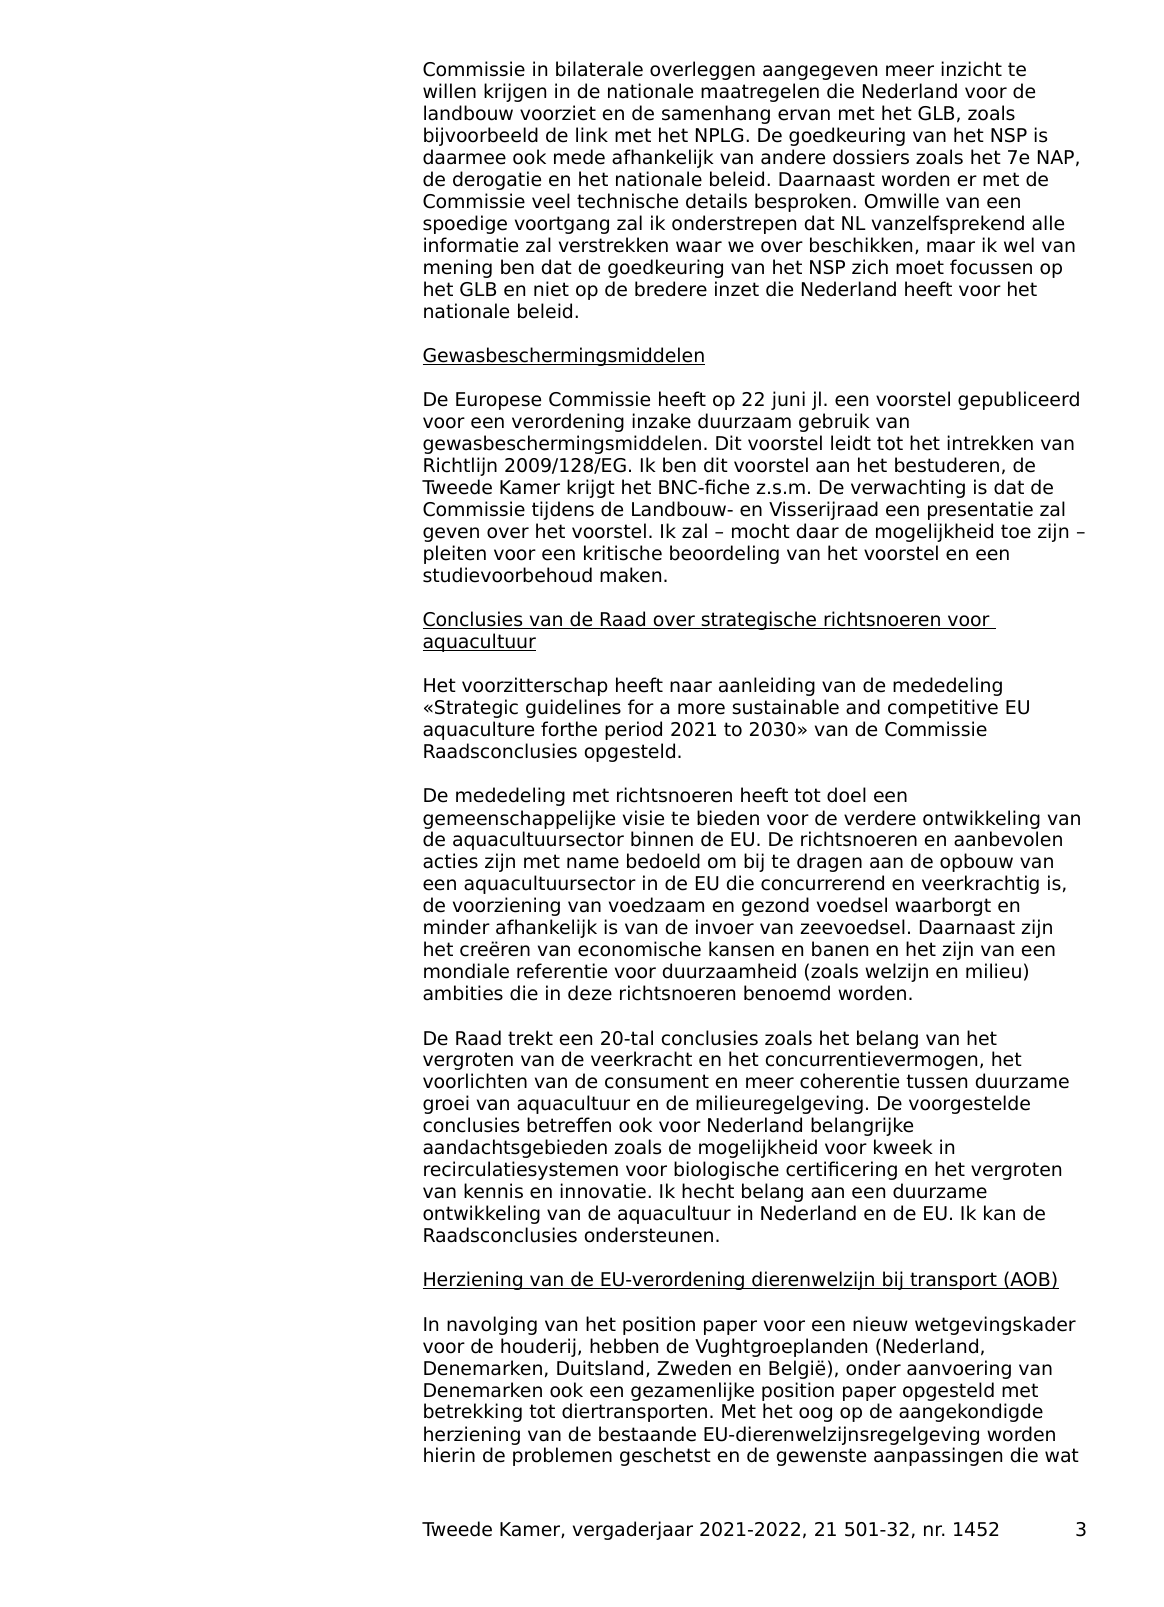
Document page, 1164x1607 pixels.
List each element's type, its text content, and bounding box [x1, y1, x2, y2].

text De Raad trekt een 20-tal conclusies zoals het belang van het vergroten van de veerkracht en het concurrentievermogen, het voorlichten van de consument en meer coherentie tussen duurzame groei van aquacultuur en de milieuregelgeving. De voorgestelde conclusies betreffen ook voor Nederland belangrijke aandachtsgebieden zoals de mogelijkheid voor kweek in recirculatiesystemen voor biologische certificering en het vergroten van kennis en innovatie. Ik hecht belang aan een duurzame ontwikkeling van de aquacultuur in Nederland en de EU. Ik kan de Raadsconclusies ondersteunen. [422, 1027, 1087, 1247]
subtitle Gewasbeschermingsmiddelen [422, 345, 1087, 367]
text De mededeling met richtsnoeren heeft tot doel een gemeenschappelijke visie te bieden voor de verdere ontwikkeling van de aquacultuursector binnen de EU. De richtsnoeren en aanbevolen acties zijn met name bedoeld om bij te dragen aan de opbouw van een aquacultuursector in de EU die concurrerend en veerkrachtig is, de voorziening van voedzaam en gezond voedsel waarborgt en minder afhankelijk is van de invoer van zeevoedsel. Daarnaast zijn het creëren van economische kansen en banen en het zijn van een mondiale referentie voor duurzaamheid (zoals welzijn en milieu) ambities die in deze richtsnoeren benoemd worden. [422, 785, 1087, 1005]
text Het voorzitterschap heeft naar aanleiding van de mededeling «Strategic guidelines for a more sustainable and competitive EU aquaculture forthe period 2021 to 2030» van de Commissie Raadsconclusies opgesteld. [422, 675, 1087, 763]
text De Europese Commissie heeft op 22 juni jl. een voorstel gepubliceerd voor een verordening inzake duurzaam gebruik van gewasbeschermingsmiddelen. Dit voorstel leidt tot het intrekken van Richtlijn 2009/128/EG. Ik ben dit voorstel aan het bestuderen, de Tweede Kamer krijgt het BNC-fiche z.s.m. De verwachting is dat de Commissie tijdens de Landbouw- en Visserijraad een presentatie zal geven over het voorstel. Ik zal – mocht daar de mogelijkheid toe zijn – pleiten voor een kritische beoordeling van het voorstel en een studievoorbehoud maken. [422, 389, 1087, 587]
text Commissie in bilaterale overleggen aangegeven meer inzicht te willen krijgen in de nationale maatregelen die Nederland voor de landbouw voorziet en de samenhang ervan met het GLB, zoals bijvoorbeeld de link met het NPLG. De goedkeuring van het NSP is daarmee ook mede afhankelijk van andere dossiers zoals het 7e NAP, de derogatie en het nationale beleid. Daarnaast worden er met de Commissie veel technische details besproken. Omwille van een spoedige voortgang zal ik onderstrepen dat NL vanzelfsprekend alle informatie zal verstrekken waar we over beschikken, maar ik wel van mening ben dat de goedkeuring van het NSP zich moet focussen op het GLB en niet op de bredere inzet die Nederland heeft voor het nationale beleid. [422, 59, 1087, 323]
subtitle Conclusies van de Raad over strategische richtsnoeren voor aquacultuur [422, 609, 1087, 653]
text In navolging van het position paper voor een nieuw wetgevingskader voor de houderij, hebben de Vughtgroeplanden (Nederland, Denemarken, Duitsland, Zweden en België), onder aanvoering van Denemarken ook een gezamenlijke position paper opgesteld met betrekking tot diertransporten. Met het oog op de aangekondigde herziening van de bestaande EU-dierenwelzijnsregelgeving worden hierin de problemen geschetst en de gewenste aanpassingen die wat [422, 1313, 1087, 1467]
subtitle Herziening van de EU-verordening dierenwelzijn bij transport (AOB) [422, 1269, 1087, 1291]
